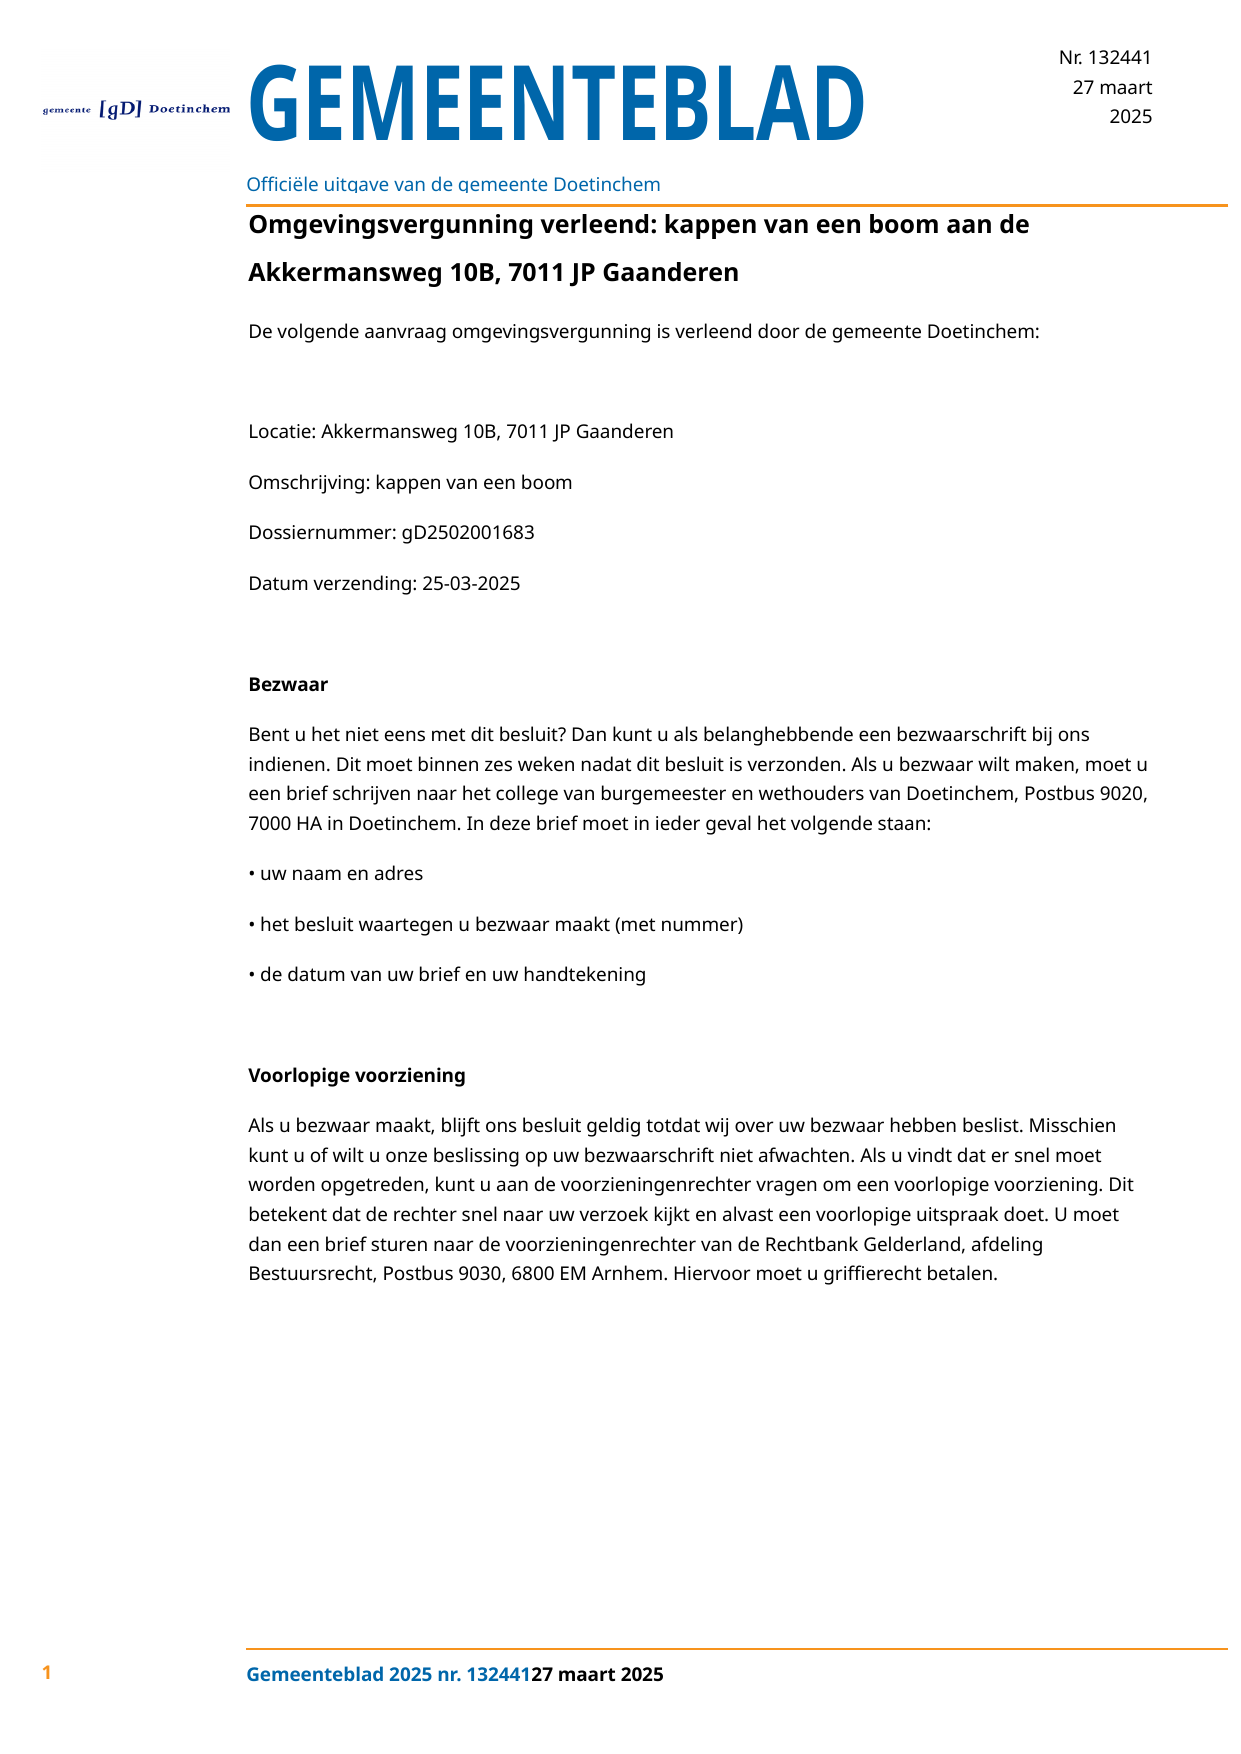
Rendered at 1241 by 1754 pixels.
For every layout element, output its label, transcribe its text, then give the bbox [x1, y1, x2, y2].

text • de datum van uw brief en uw handtekening [248, 961, 1152, 987]
text Omschrijving: kappen van een boom [248, 469, 1152, 495]
text De volgende aanvraag omgevingsvergunning is verleend door de gemeente Doetinchem: [248, 318, 1152, 344]
text Locatie: Akkermansweg 10B, 7011 JP Gaanderen [248, 419, 1152, 444]
text • uw naam en adres [248, 860, 1152, 886]
text • het besluit waartegen u bezwaar maakt (met nummer) [248, 911, 1152, 937]
text Voorlopige voorziening [248, 1062, 1152, 1088]
text Dossiernummer: gD2502001683 [248, 519, 1152, 545]
text Als u bezwaar maakt, blijft ons besluit geldig totdat wij over uw bezwaar hebben beslist. Misschien kunt u of wilt u onze beslissing op uw bezwaarschrift niet afwachten. Als u vindt dat er snel moet worden opgetreden, kunt u aan de voorzieningenrechter vragen om een voorlopige voorziening. Dit betekent dat de rechter snel naar uw verzoek kijkt en alvast een voorlopige uitspraak doet. U moet dan een brief sturen naar de voorzieningenrechter van de Rechtbank Gelderland, afdeling Bestuursrecht, Postbus 9030, 6800 EM Arnhem. Hiervoor moet u griffierecht betalen. [248, 1112, 1152, 1286]
picture [41, 47, 231, 172]
text Omgevingsvergunning verleend: kappen van een boom aan de Akkermansweg 10B, 7011 JP Gaanderen [248, 207, 1152, 288]
text Bezwaar [248, 671, 1152, 697]
text Bent u het niet eens met dit besluit? Dan kunt u als belanghebbende een bezwaarschrift bij ons indienen. Dit moet binnen zes weken nadat dit besluit is verzonden. Als u bezwaar wilt maken, moet u een brief schrijven naar het college van burgemeester en wethouders van Doetinchem, Postbus 9020, 7000 HA in Doetinchem. In deze brief moet in ieder geval het volgende staan: [248, 721, 1152, 836]
text Datum verzending: 25-03-2025 [248, 570, 1152, 596]
